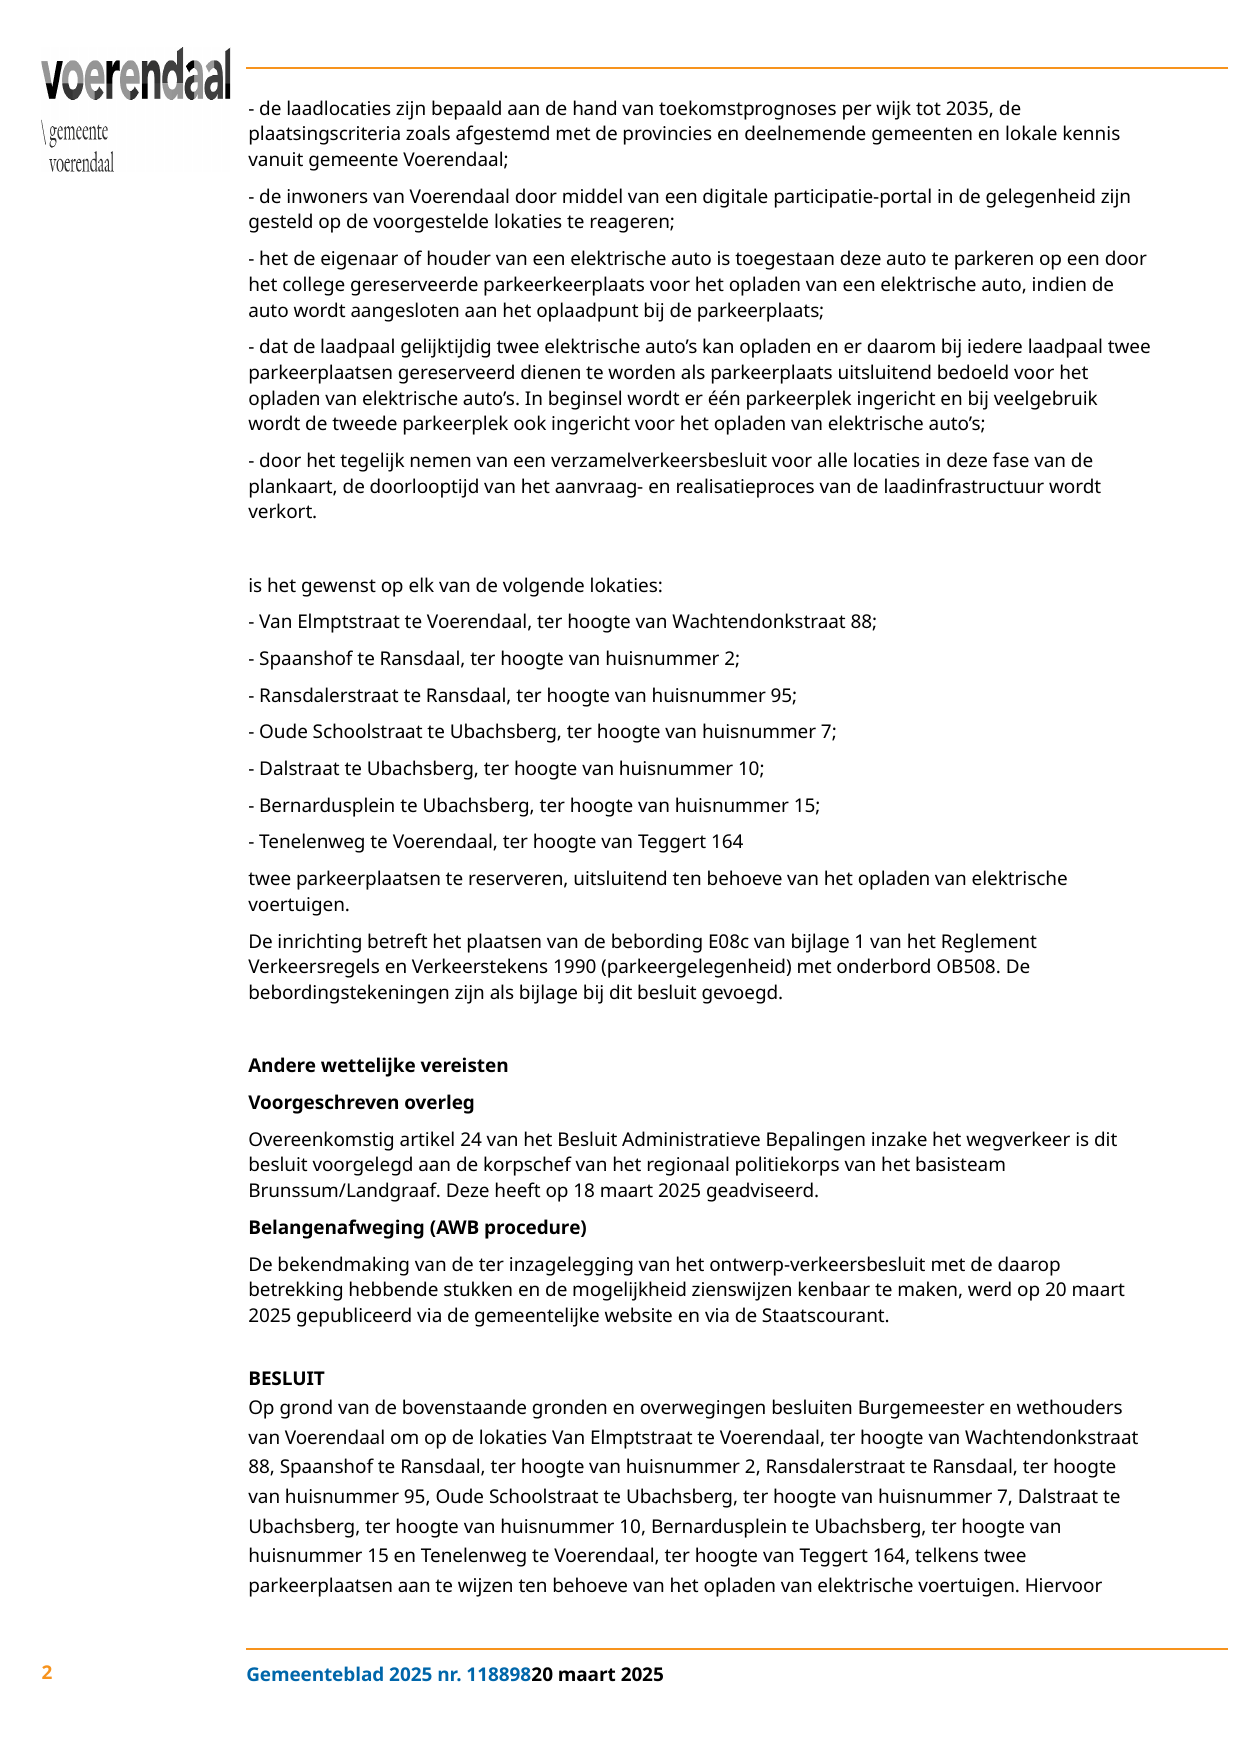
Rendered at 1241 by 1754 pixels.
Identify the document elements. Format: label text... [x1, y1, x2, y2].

text is het gewenst op elk van de volgende lokaties: [248, 572, 1152, 598]
text De bekendmaking van de ter inzagelegging van het ontwerp-verkeersbesluit met de daarop betrekking hebbende stukken en de mogelijkheid zienswijzen kenbaar te maken, werd op 20 maart 2025 gepubliceerd via de gemeentelijke website en via de Staatscourant. [248, 1251, 1152, 1328]
text - Oude Schoolstraat te Ubachsberg, ter hoogte van huisnummer 7; [248, 719, 1152, 744]
text - de laadlocaties zijn bepaald aan de hand van toekomstprognoses per wijk tot 2035, de plaatsingscriteria zoals afgestemd met de provincies en deelnemende gemeenten en lokale kennis vanuit gemeente Voerendaal; [248, 95, 1152, 172]
text Belangenafweging (AWB procedure) [248, 1214, 1152, 1240]
text - de inwoners van Voerendaal door middel van een digitale participatie-portal in de gelegenheid zijn gesteld op de voorgestelde lokaties te reageren; [248, 183, 1152, 234]
text - het de eigenaar of houder van een elektrische auto is toegestaan deze auto te parkeren op een door het college gereserveerde parkeerkeerplaats voor het opladen van een elektrische auto, indien de auto wordt aangesloten aan het oplaadpunt bij de parkeerplaats; [248, 245, 1152, 322]
text Overeenkomstig artikel 24 van het Besluit Administratieve Bepalingen inzake het wegverkeer is dit besluit voorgelegd aan de korpschef van het regionaal politiekorps van het basisteam Brunssum/Landgraaf. Deze heeft op 18 maart 2025 geadviseerd. [248, 1126, 1152, 1203]
text Voorgeschreven overleg [248, 1089, 1152, 1115]
text - Van Elmptstraat te Voerendaal, ter hoogte van Wachtendonkstraat 88; [248, 609, 1152, 634]
text twee parkeerplaatsen te reserveren, uitsluitend ten behoeve van het opladen van elektrische voertuigen. [248, 865, 1152, 917]
text - Tenelenweg te Voerendaal, ter hoogte van Teggert 164 [248, 829, 1152, 854]
text - door het tegelijk nemen van een verzamelverkeersbesluit voor alle locaties in deze fase van de plankaart, de doorlooptijd van het aanvraag- en realisatieproces van de laadinfrastructuur wordt verkort. [248, 447, 1152, 524]
text - Spaanshof te Ransdaal, ter hoogte van huisnummer 2; [248, 645, 1152, 671]
text BESLUIT [248, 1365, 1152, 1391]
text - Bernardusplein te Ubachsberg, ter hoogte van huisnummer 15; [248, 792, 1152, 818]
text - dat de laadpaal gelijktijdig twee elektrische auto’s kan opladen en er daarom bij iedere laadpaal twee parkeerplaatsen gereserveerd dienen te worden als parkeerplaats uitsluitend bedoeld voor het opladen van elektrische auto’s. In beginsel wordt er één parkeerplek ingericht en bij veelgebruik wordt de tweede parkeerplek ook ingericht voor het opladen van elektrische auto’s; [248, 333, 1152, 436]
text Andere wettelijke vereisten [248, 1053, 1152, 1078]
text De inrichting betreft het plaatsen van de bebording E08c van bijlage 1 van het Reglement Verkeersregels en Verkeerstekens 1990 (parkeergelegenheid) met onderbord OB508. De bebordingstekeningen zijn als bijlage bij dit besluit gevoegd. [248, 928, 1152, 1005]
picture [41, 47, 231, 172]
text - Ransdalerstraat te Ransdaal, ter hoogte van huisnummer 95; [248, 682, 1152, 708]
text - Dalstraat te Ubachsberg, ter hoogte van huisnummer 10; [248, 755, 1152, 781]
text Op grond van de bovenstaande gronden en overwegingen besluiten Burgemeester en wethouders van Voerendaal om op de lokaties Van Elmptstraat te Voerendaal, ter hoogte van Wachtendonkstraat 88, Spaanshof te Ransdaal, ter hoogte van huisnummer 2, Ransdalerstraat te Ransdaal, ter hoogte van huisnummer 95, Oude Schoolstraat te Ubachsberg, ter hoogte van huisnummer 7, Dalstraat te Ubachsberg, ter hoogte van huisnummer 10, Bernardusplein te Ubachsberg, ter hoogte van huisnummer 15 en Tenelenweg te Voerendaal, ter hoogte van Teggert 164, telkens twee parkeerplaatsen aan te wijzen ten behoeve van het opladen van elektrische voertuigen. Hiervoor [248, 1394, 1152, 1598]
